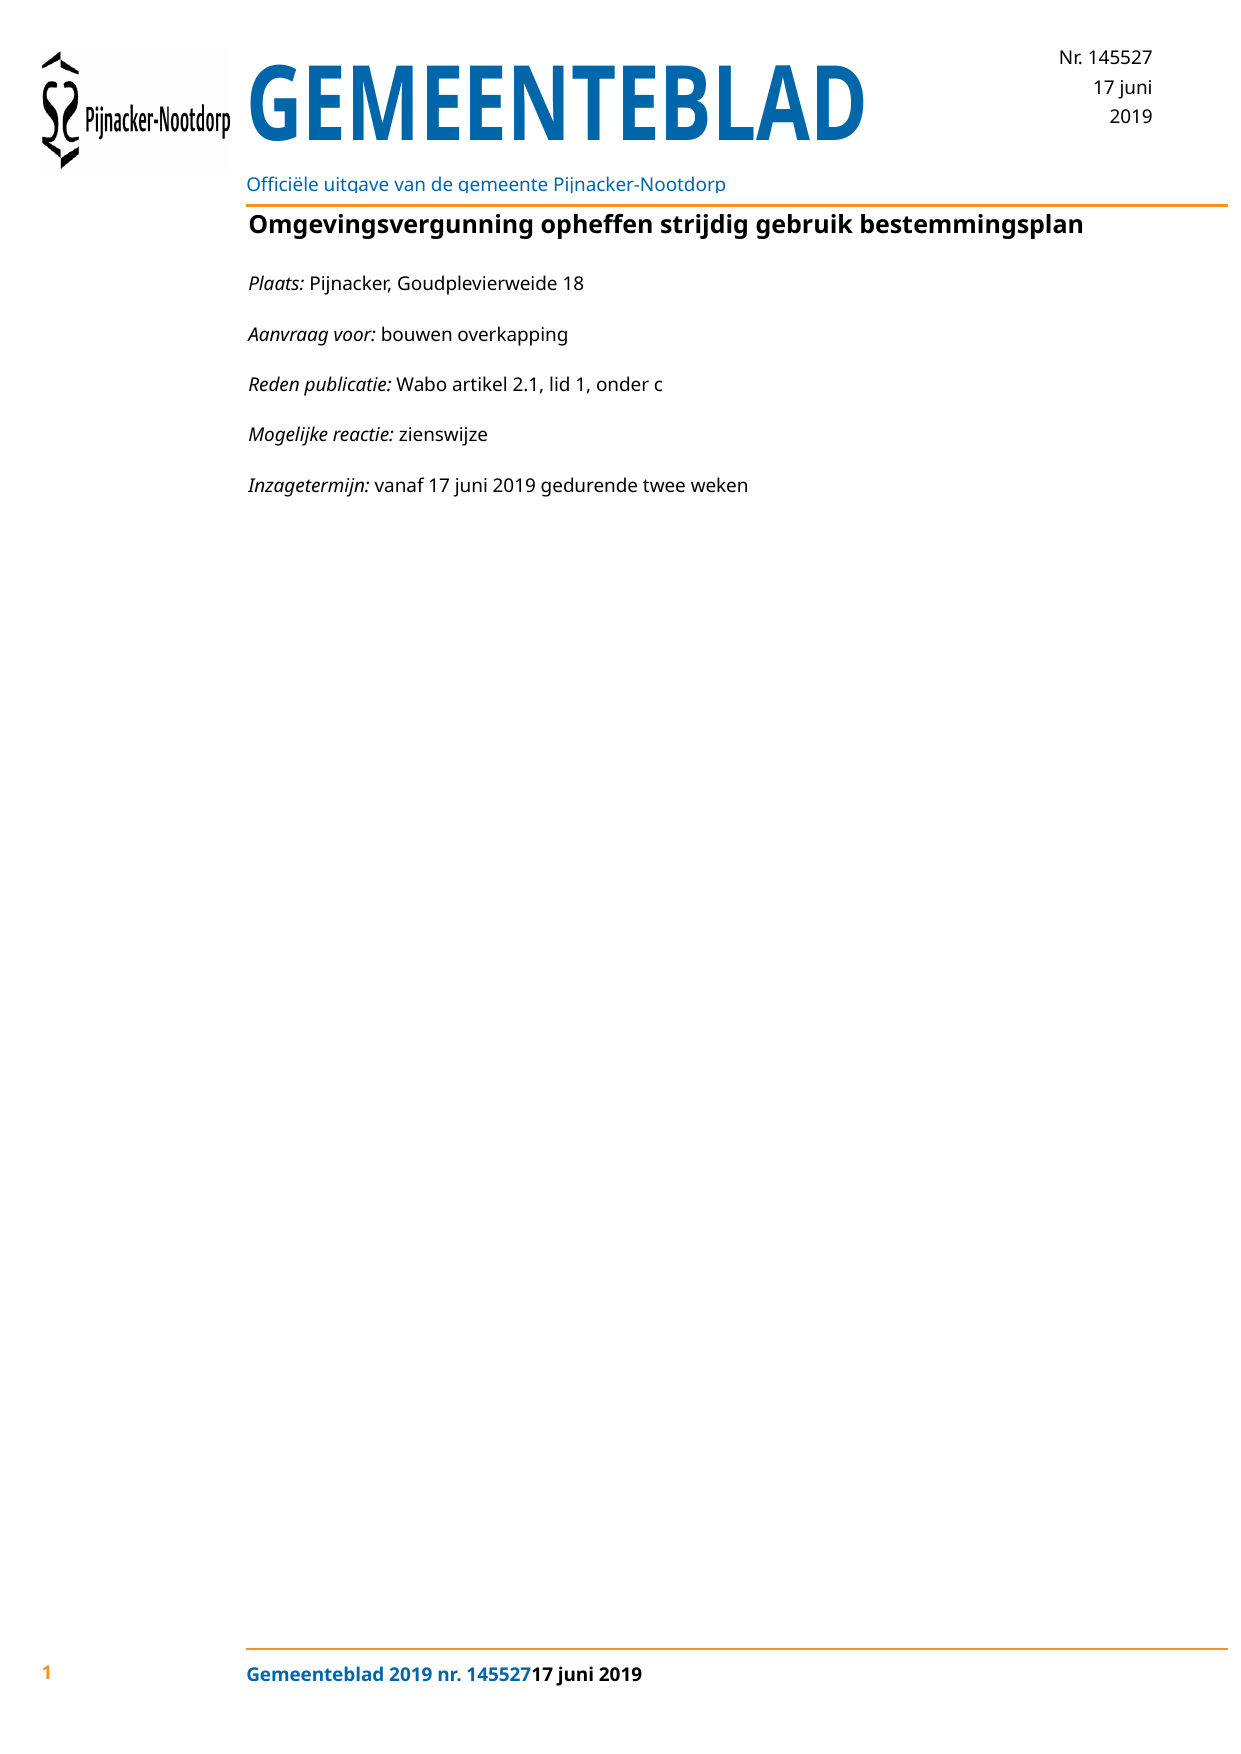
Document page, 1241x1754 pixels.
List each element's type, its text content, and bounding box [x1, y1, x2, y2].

text Aanvraag voor: bouwen overkapping [248, 321, 1152, 346]
picture [41, 47, 231, 172]
text Inzagetermijn: vanaf 17 juni 2019 gedurende twee weken [248, 472, 1152, 498]
text Mogelijke reactie: zienswijze [248, 422, 1152, 447]
text Omgevingsvergunning opheffen strijdig gebruik bestemmingsplan [248, 207, 1152, 241]
text Plaats: Pijnacker, Goudplevierweide 18 [248, 270, 1152, 296]
text Reden publicatie: Wabo artikel 2.1, lid 1, onder c [248, 371, 1152, 397]
